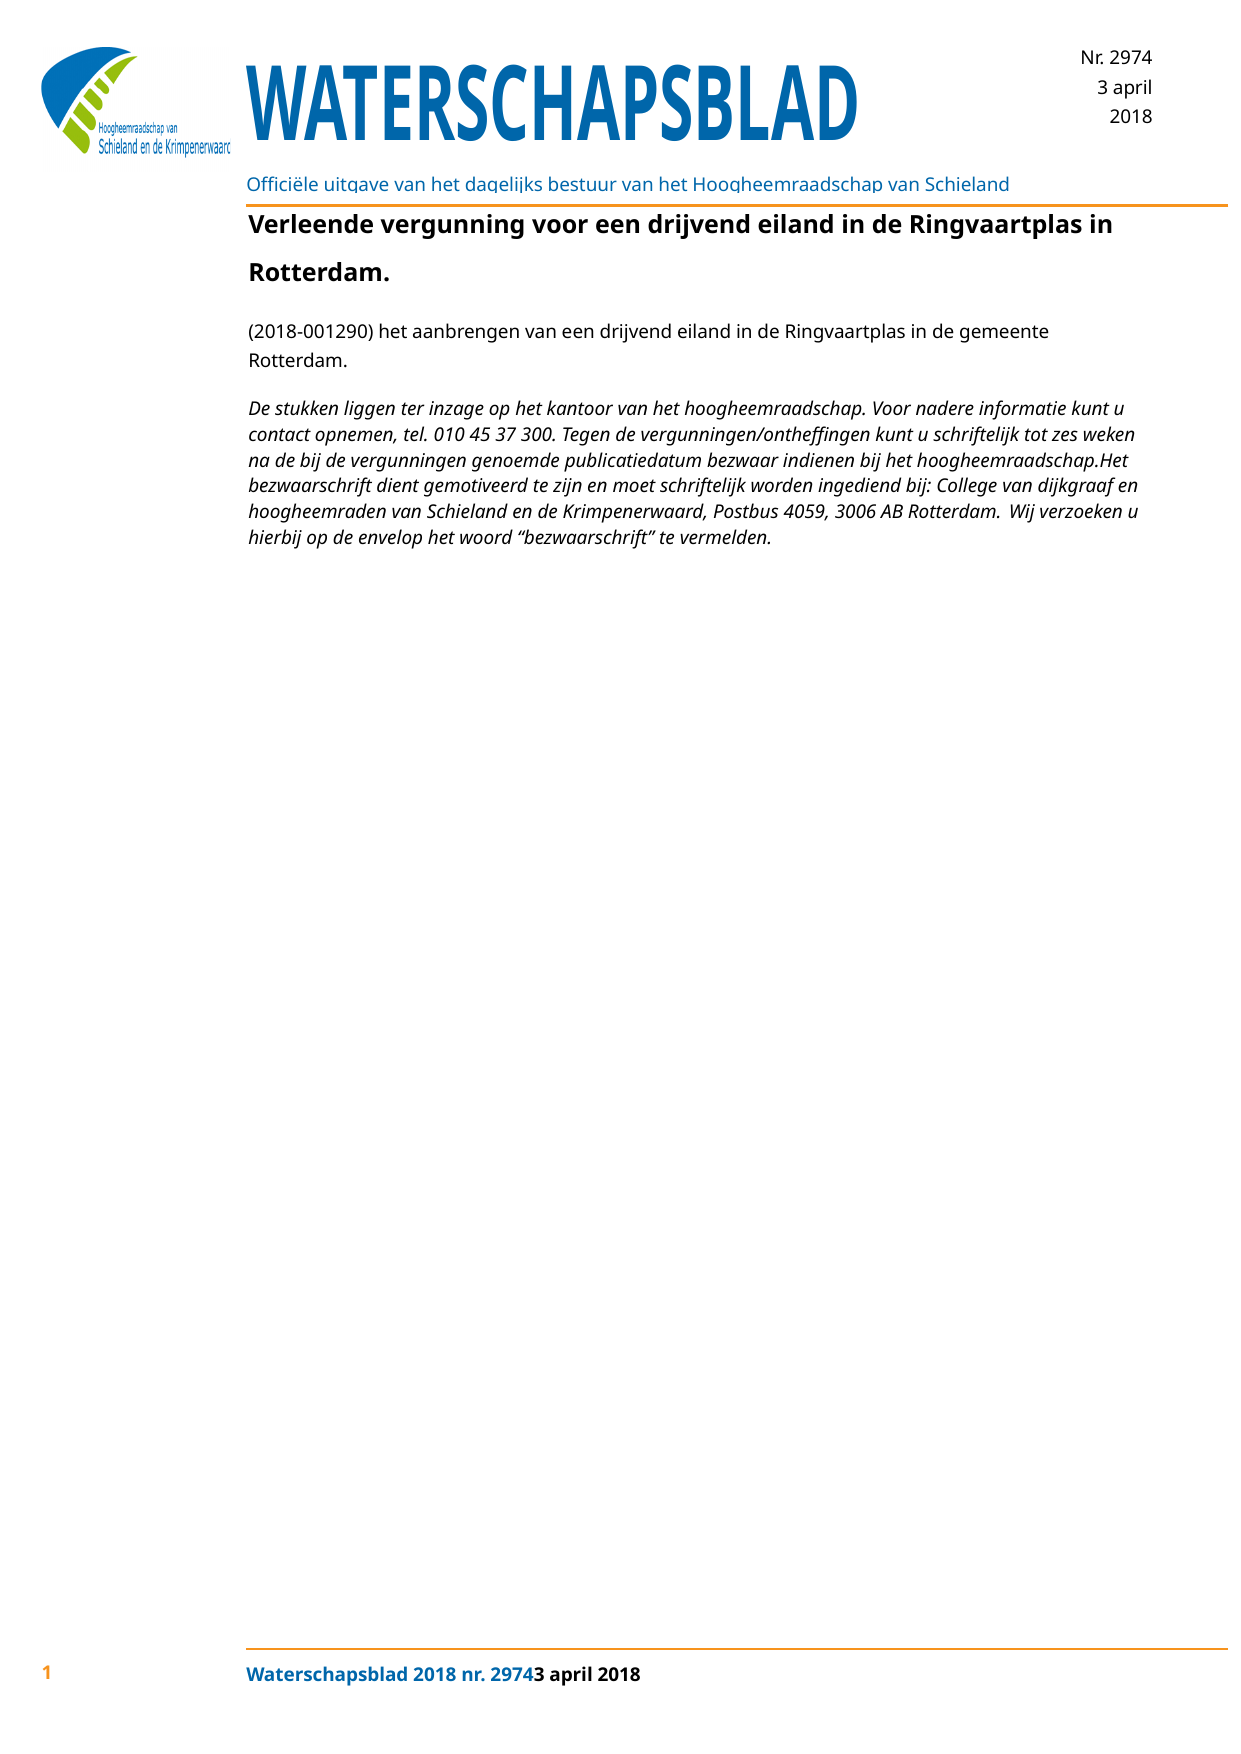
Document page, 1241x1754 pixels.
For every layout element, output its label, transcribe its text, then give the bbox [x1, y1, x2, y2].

picture [41, 47, 231, 172]
text (2018-001290) het aanbrengen van een drijvend eiland in de Ringvaartplas in de gemeente Rotterdam. [248, 318, 1152, 373]
text Verleende vergunning voor een drijvend eiland in de Ringvaartplas in Rotterdam. [248, 207, 1152, 288]
text De stukken liggen ter inzage op het kantoor van het hoogheemraadschap. Voor nadere informatie kunt u contact opnemen, tel. 010 45 37 300. Tegen de vergunningen/ontheffingen kunt u schriftelijk tot zes weken na de bij de vergunningen genoemde publicatiedatum bezwaar indienen bij het hoogheemraadschap.Het bezwaarschrift dient gemotiveerd te zijn en moet schriftelijk worden ingediend bij: College van dijkgraaf en hoogheemraden van Schieland en de Krimpenerwaard, Postbus 4059, 3006 AB Rotterdam. Wij verzoeken u hierbij op de envelop het woord “bezwaarschrift” te vermelden. [248, 395, 1152, 550]
